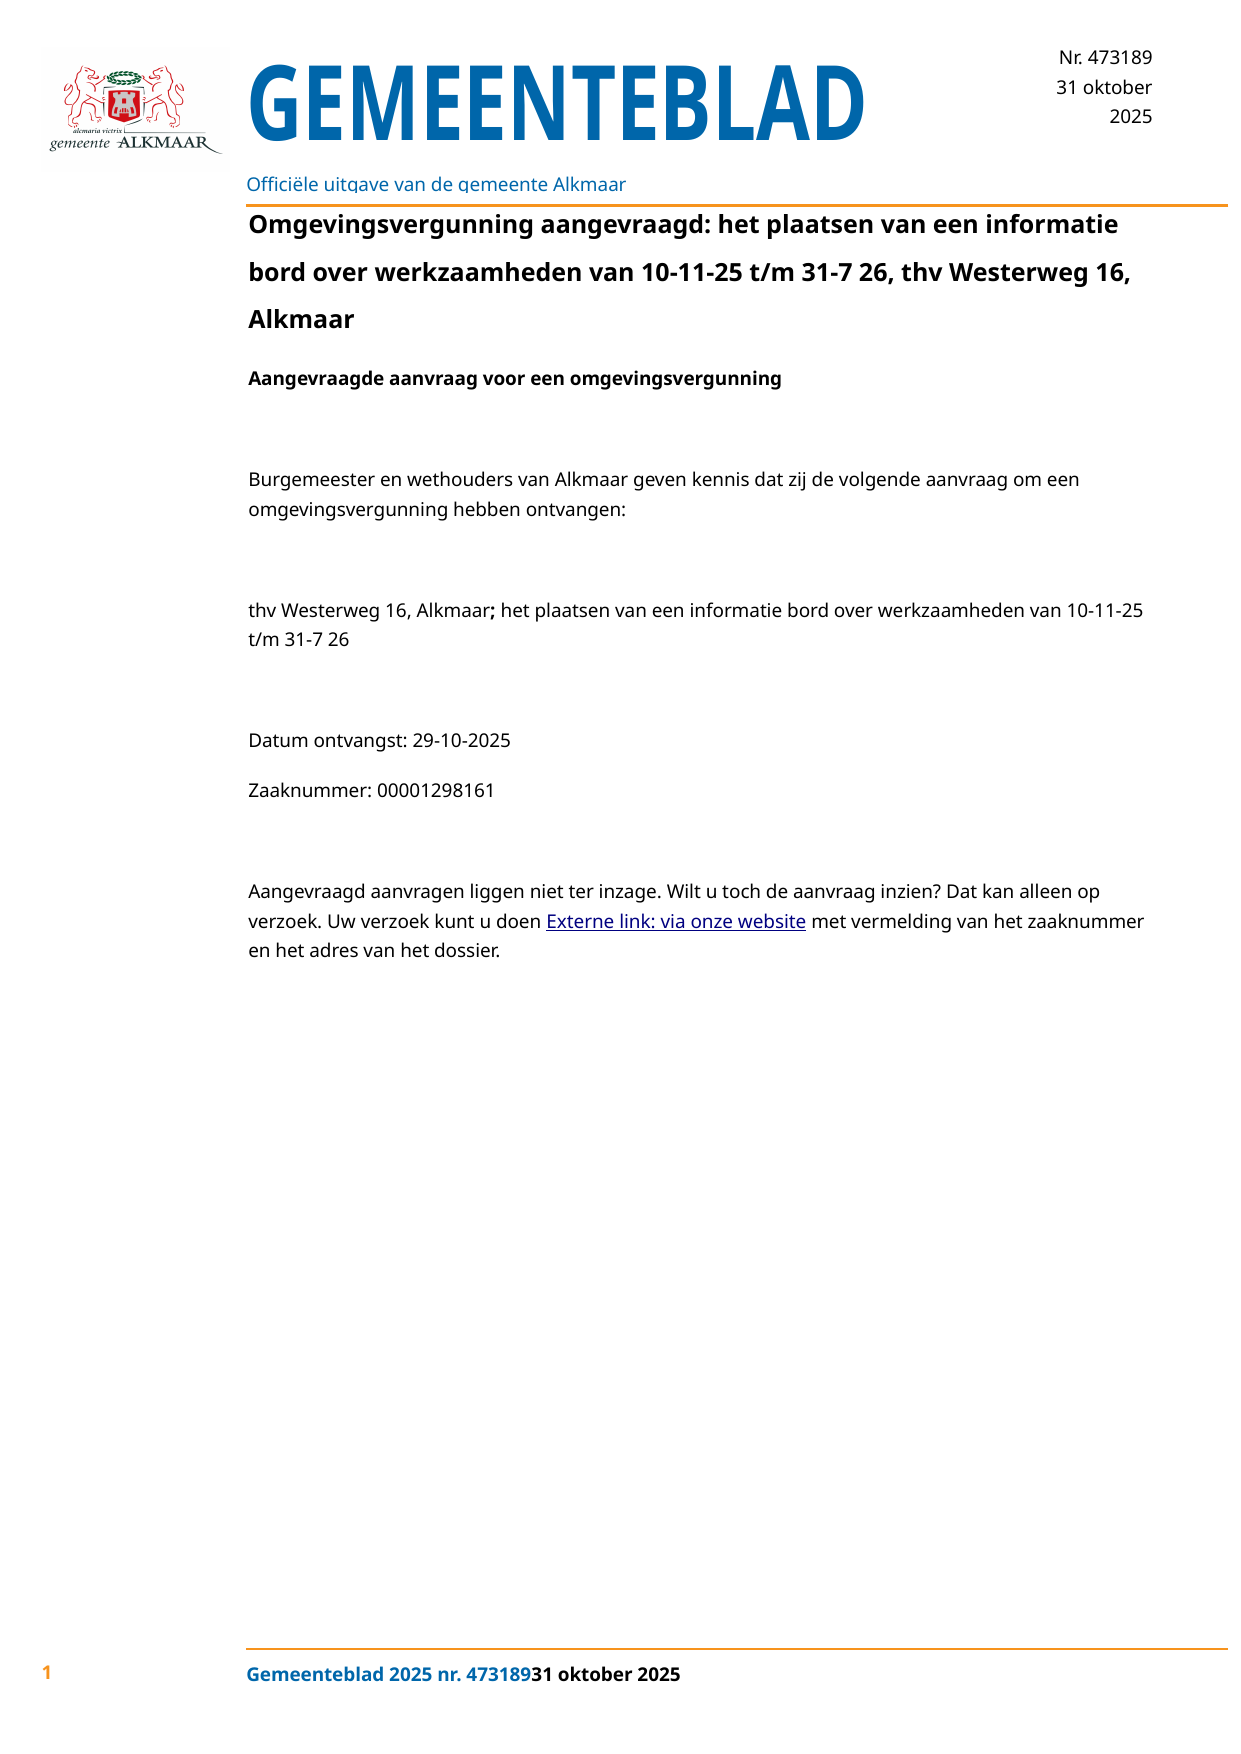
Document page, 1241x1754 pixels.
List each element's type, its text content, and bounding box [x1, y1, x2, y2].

text thv Westerweg 16, Alkmaar; het plaatsen van een informatie bord over werkzaamheden van 10-11-25 t/m 31-7 26 [248, 597, 1152, 652]
text Zaaknummer: 00001298161 [248, 778, 1152, 803]
picture [41, 47, 231, 172]
text Aangevraagd aanvragen liggen niet ter inzage. Wilt u toch de aanvraag inzien? Dat kan alleen op verzoek. Uw verzoek kunt u doen Externe link: via onze website met vermelding van het zaaknummer en het adres van het dossier. [248, 878, 1152, 963]
text Omgevingsvergunning aangevraagd: het plaatsen van een informatie bord over werkzaamheden van 10-11-25 t/m 31-7 26, thv Westerweg 16, Alkmaar [248, 207, 1152, 336]
text Datum ontvangst: 29-10-2025 [248, 727, 1152, 753]
text Aangevraagde aanvraag voor een omgevingsvergunning [248, 366, 1152, 391]
text Burgemeester en wethouders van Alkmaar geven kennis dat zij de volgende aanvraag om een omgevingsvergunning hebben ontvangen: [248, 466, 1152, 522]
